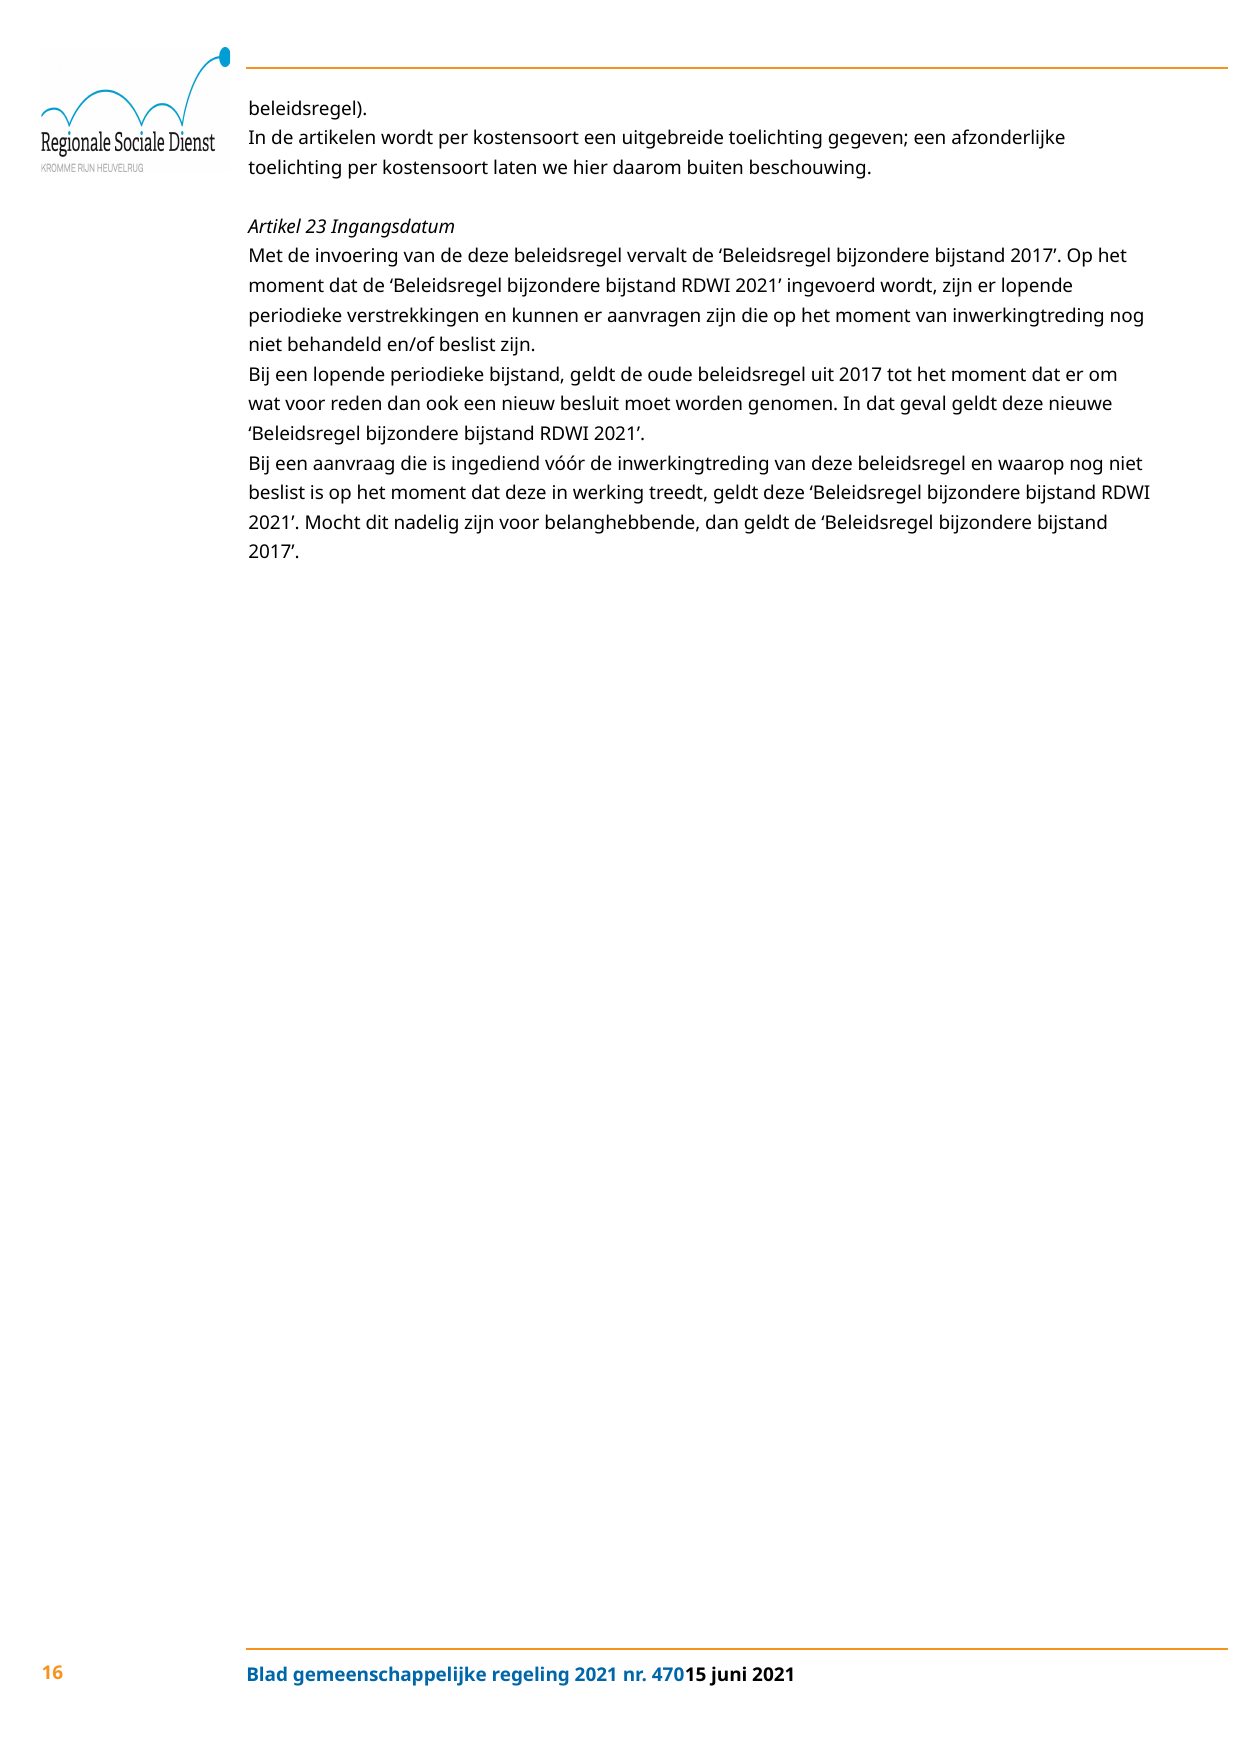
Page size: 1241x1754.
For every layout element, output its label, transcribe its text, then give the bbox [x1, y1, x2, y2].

picture [41, 47, 231, 172]
text Bij een aanvraag die is ingediend vóór de inwerkingtreding van deze beleidsregel en waarop nog niet beslist is op het moment dat deze in werking treedt, geldt deze ‘Beleidsregel bijzondere bijstand RDWI 2021’. Mocht dit nadelig zijn voor belanghebbende, dan geldt de ‘Beleidsregel bijzondere bijstand 2017’. [248, 450, 1152, 564]
text Met de invoering van de deze beleidsregel vervalt de ‘Beleidsregel bijzondere bijstand 2017’. Op het moment dat de ‘Beleidsregel bijzondere bijstand RDWI 2021’ ingevoerd wordt, zijn er lopende periodieke verstrekkingen en kunnen er aanvragen zijn die op het moment van inwerkingtreding nog niet behandeld en/of beslist zijn. [248, 243, 1152, 357]
text Artikel 23 Ingangsdatum [248, 213, 1152, 239]
text In de artikelen wordt per kostensoort een uitgebreide toelichting gegeven; een afzonderlijke toelichting per kostensoort laten we hier daarom buiten beschouwing. [248, 124, 1152, 180]
text beleidsregel). [248, 95, 1152, 121]
text Bij een lopende periodieke bijstand, geldt de oude beleidsregel uit 2017 tot het moment dat er om wat voor reden dan ook een nieuw besluit moet worden genomen. In dat geval geldt deze nieuwe ‘Beleidsregel bijzondere bijstand RDWI 2021’. [248, 361, 1152, 446]
